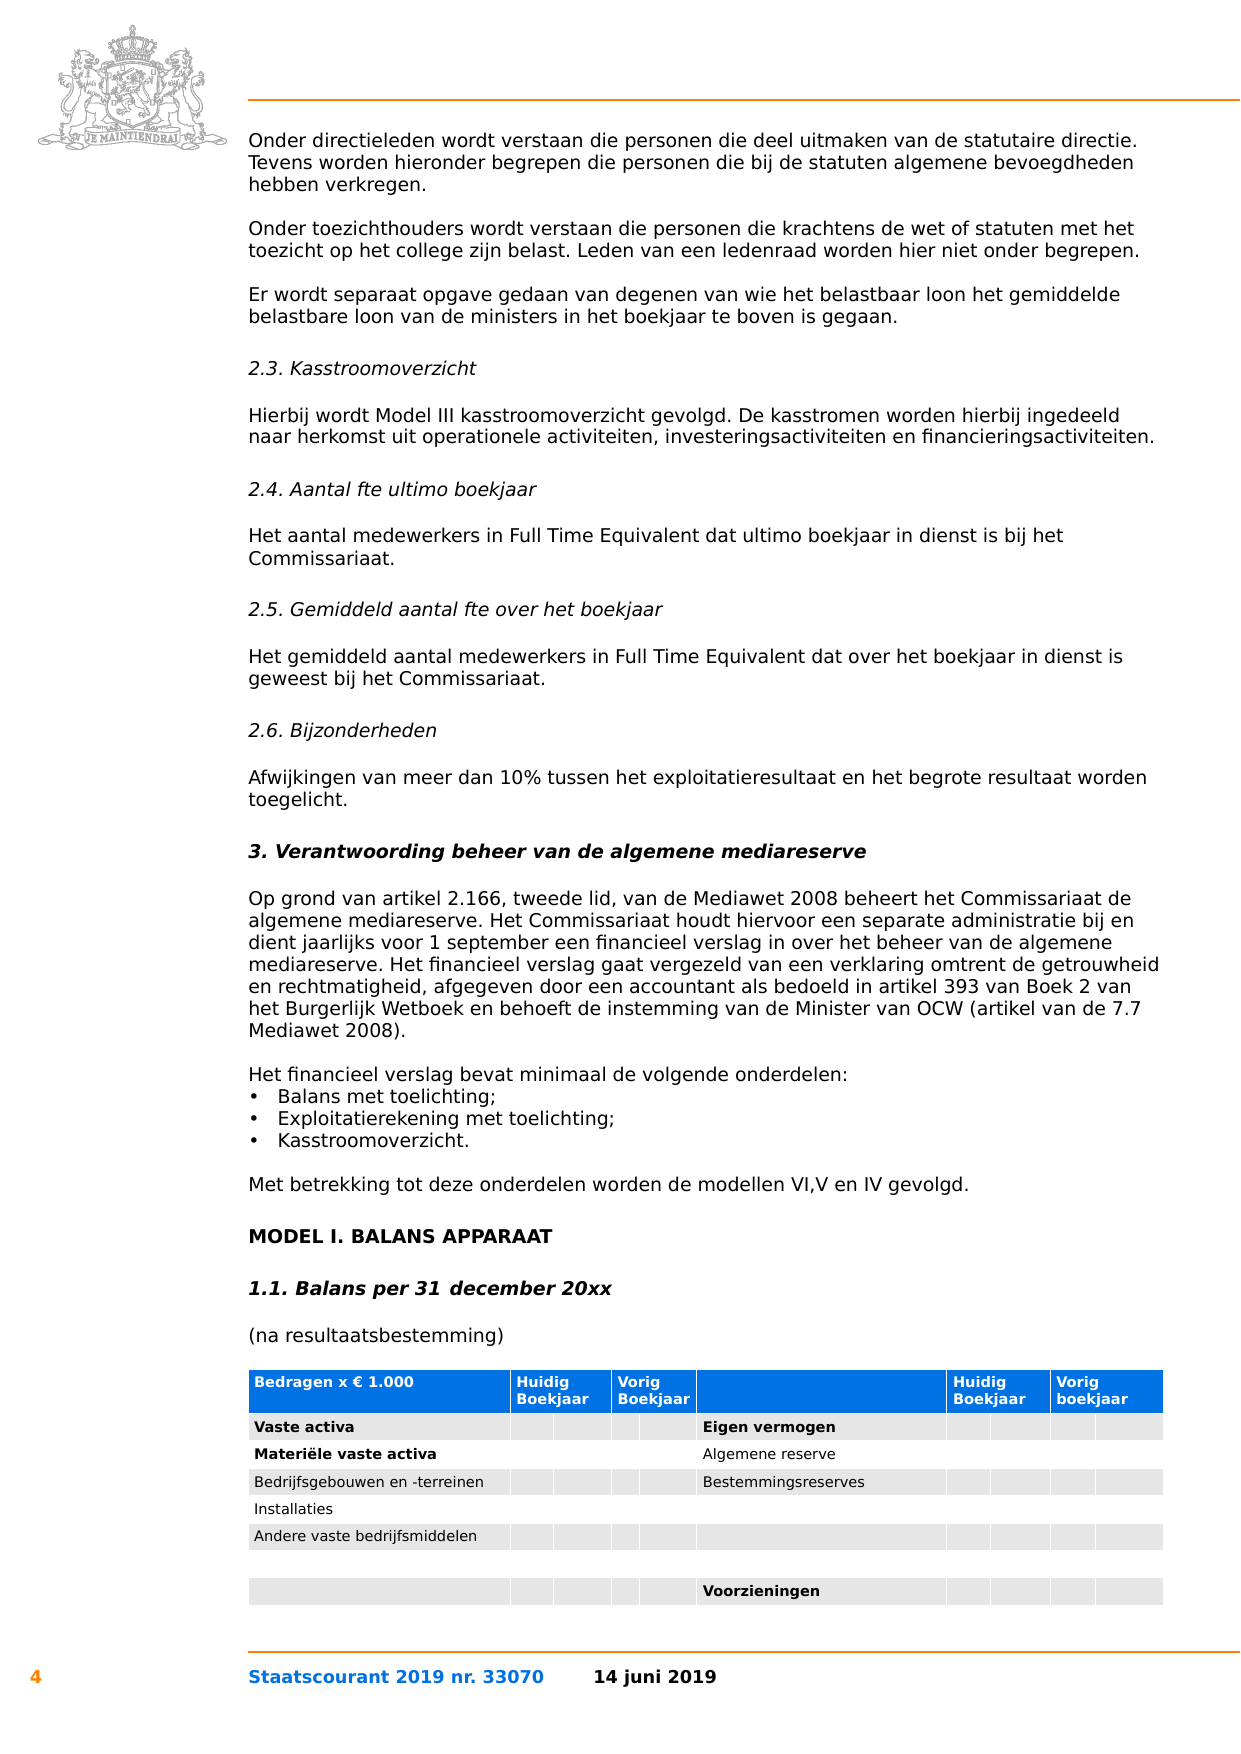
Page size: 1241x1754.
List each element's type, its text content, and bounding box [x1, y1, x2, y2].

table_cell [511, 1441, 553, 1468]
text Het aantal medewerkers in Full Time Equivalent dat ultimo boekjaar in dienst is bij het Commissariaat. [248, 525, 1163, 569]
table_cell Installaties [249, 1496, 510, 1522]
table_cell [612, 1469, 639, 1495]
picture [38, 25, 227, 150]
table_cell [640, 1578, 696, 1605]
text Onder toezichthouders wordt verstaan die personen die krachtens de wet of statuten met het toezicht op het college zijn belast. Leden van een ledenraad worden hier niet onder begrepen. [248, 218, 1163, 262]
table_cell [947, 1469, 990, 1495]
table_cell [511, 1496, 553, 1522]
table_cell [554, 1496, 611, 1522]
table_cell [612, 1551, 639, 1577]
table_cell [1096, 1551, 1163, 1577]
subtitle 2.4. Aantal fte ultimo boekjaar [248, 478, 1163, 500]
table_cell [991, 1524, 1050, 1550]
table_cell [947, 1414, 990, 1440]
subtitle 2.3. Kasstroomoverzicht [248, 357, 1163, 379]
text Er wordt separaat opgave gedaan van degenen van wie het belastbaar loon het gemiddelde belastbare loon van de ministers in het boekjaar te boven is gegaan. [248, 283, 1163, 327]
table_cell [612, 1496, 639, 1522]
table_header Bedragen x € 1.000 [249, 1370, 510, 1413]
table_cell [1051, 1551, 1095, 1577]
table_cell [947, 1496, 990, 1522]
table_cell [697, 1496, 946, 1522]
table_cell [1051, 1524, 1095, 1550]
table_cell [1096, 1469, 1163, 1495]
table_cell [1096, 1578, 1163, 1605]
text Hierbij wordt Model III kasstroomoverzicht gevolgd. De kasstromen worden hierbij ingedeeld naar herkomst uit operationele activiteiten, investeringsactiviteiten en financieringsactiviteiten. [248, 404, 1163, 448]
table_cell [554, 1578, 611, 1605]
text Onder directieleden wordt verstaan die personen die deel uitmaken van de statutaire directie. Tevens worden hieronder begrepen die personen die bij de statuten algemene bevoegdheden hebben verkregen. [248, 130, 1163, 196]
table_cell [249, 1551, 510, 1577]
table_cell [947, 1578, 990, 1605]
table_cell [511, 1414, 553, 1440]
table_cell [554, 1551, 611, 1577]
table_cell [991, 1469, 1050, 1495]
subtitle MODEL I. BALANS APPARAAT [248, 1226, 1163, 1248]
table_cell [1051, 1469, 1095, 1495]
table_cell [947, 1524, 990, 1550]
text Het financieel verslag bevat minimaal de volgende onderdelen: [248, 1064, 1163, 1086]
table_cell [1096, 1524, 1163, 1550]
table_cell [947, 1441, 990, 1468]
table_cell [640, 1496, 696, 1522]
table_header [697, 1370, 946, 1413]
table_cell [991, 1578, 1050, 1605]
table_cell [697, 1524, 946, 1550]
table_cell [991, 1496, 1050, 1522]
subtitle 3. Verantwoording beheer van de algemene mediareserve [248, 841, 1163, 863]
table_cell Andere vaste bedrijfsmiddelen [249, 1524, 510, 1550]
table_cell [640, 1524, 696, 1550]
table_cell [1096, 1441, 1163, 1468]
table_cell [511, 1524, 553, 1550]
table_cell [697, 1551, 946, 1577]
table_cell [554, 1441, 611, 1468]
table_cell Bestemmingsreserves [697, 1469, 946, 1495]
table_header Huidig Boekjaar [511, 1370, 611, 1413]
table_cell [249, 1578, 510, 1605]
text (na resultaatsbestemming) [248, 1325, 1163, 1347]
text Op grond van artikel 2.166, tweede lid, van de Mediawet 2008 beheert het Commissariaat de algemene mediareserve. Het Commissariaat houdt hiervoor een separate administratie bij en dient jaarlijks voor 1 september een financieel verslag in over het beheer van de algemene mediareserve. Het financieel verslag gaat vergezeld van een verklaring omtrent de getrouwheid en rechtmatigheid, afgegeven door een accountant als bedoeld in artikel 393 van Boek 2 van het Burgerlijk Wetboek en behoeft de instemming van de Minister van OCW (artikel van de 7.7 Mediawet 2008). [248, 888, 1163, 1042]
table_cell Algemene reserve [697, 1441, 946, 1468]
table_cell Eigen vermogen [697, 1414, 946, 1440]
table_cell [947, 1551, 990, 1577]
table_cell [612, 1441, 639, 1468]
text • Balans met toelichting; [248, 1086, 1163, 1108]
table_cell [640, 1441, 696, 1468]
table_cell [511, 1551, 553, 1577]
table_cell [991, 1551, 1050, 1577]
table_cell [1096, 1496, 1163, 1522]
text Afwijkingen van meer dan 10% tussen het exploitatieresultaat en het begrote resultaat worden toegelicht. [248, 767, 1163, 811]
table_cell [612, 1524, 639, 1550]
table_cell [511, 1469, 553, 1495]
table_cell [612, 1414, 639, 1440]
subtitle 2.5. Gemiddeld aantal fte over het boekjaar [248, 599, 1163, 621]
table_cell [554, 1469, 611, 1495]
text • Exploitatierekening met toelichting; [248, 1108, 1163, 1130]
table_header Huidig Boekjaar [947, 1370, 1050, 1413]
table_header Vorig boekjaar [1051, 1370, 1163, 1413]
text Het gemiddeld aantal medewerkers in Full Time Equivalent dat over het boekjaar in dienst is geweest bij het Commissariaat. [248, 646, 1163, 690]
table_cell [1096, 1414, 1163, 1440]
table_cell [1051, 1496, 1095, 1522]
table_cell [612, 1578, 639, 1605]
table_cell Voorzieningen [697, 1578, 946, 1605]
text • Kasstroomoverzicht. [248, 1130, 1163, 1152]
table_cell [1051, 1441, 1095, 1468]
table_cell [640, 1551, 696, 1577]
table_header Vorig Boekjaar [612, 1370, 696, 1413]
table_cell [640, 1414, 696, 1440]
table_cell [554, 1414, 611, 1440]
table_cell [511, 1578, 553, 1605]
table_cell [991, 1414, 1050, 1440]
subtitle 2.6. Bijzonderheden [248, 720, 1163, 742]
table_cell [1051, 1414, 1095, 1440]
table_cell [554, 1524, 611, 1550]
table_cell Materiële vaste activa [249, 1441, 510, 1468]
text Met betrekking tot deze onderdelen worden de modellen VI,V en IV gevolgd. [248, 1174, 1163, 1196]
table_cell [1051, 1578, 1095, 1605]
subtitle 1.1. Balans per 31 december 20xx [248, 1278, 1163, 1300]
table_cell Bedrijfsgebouwen en -terreinen [249, 1469, 510, 1495]
table_cell [640, 1469, 696, 1495]
table_cell Vaste activa [249, 1414, 510, 1440]
table_cell [991, 1441, 1050, 1468]
